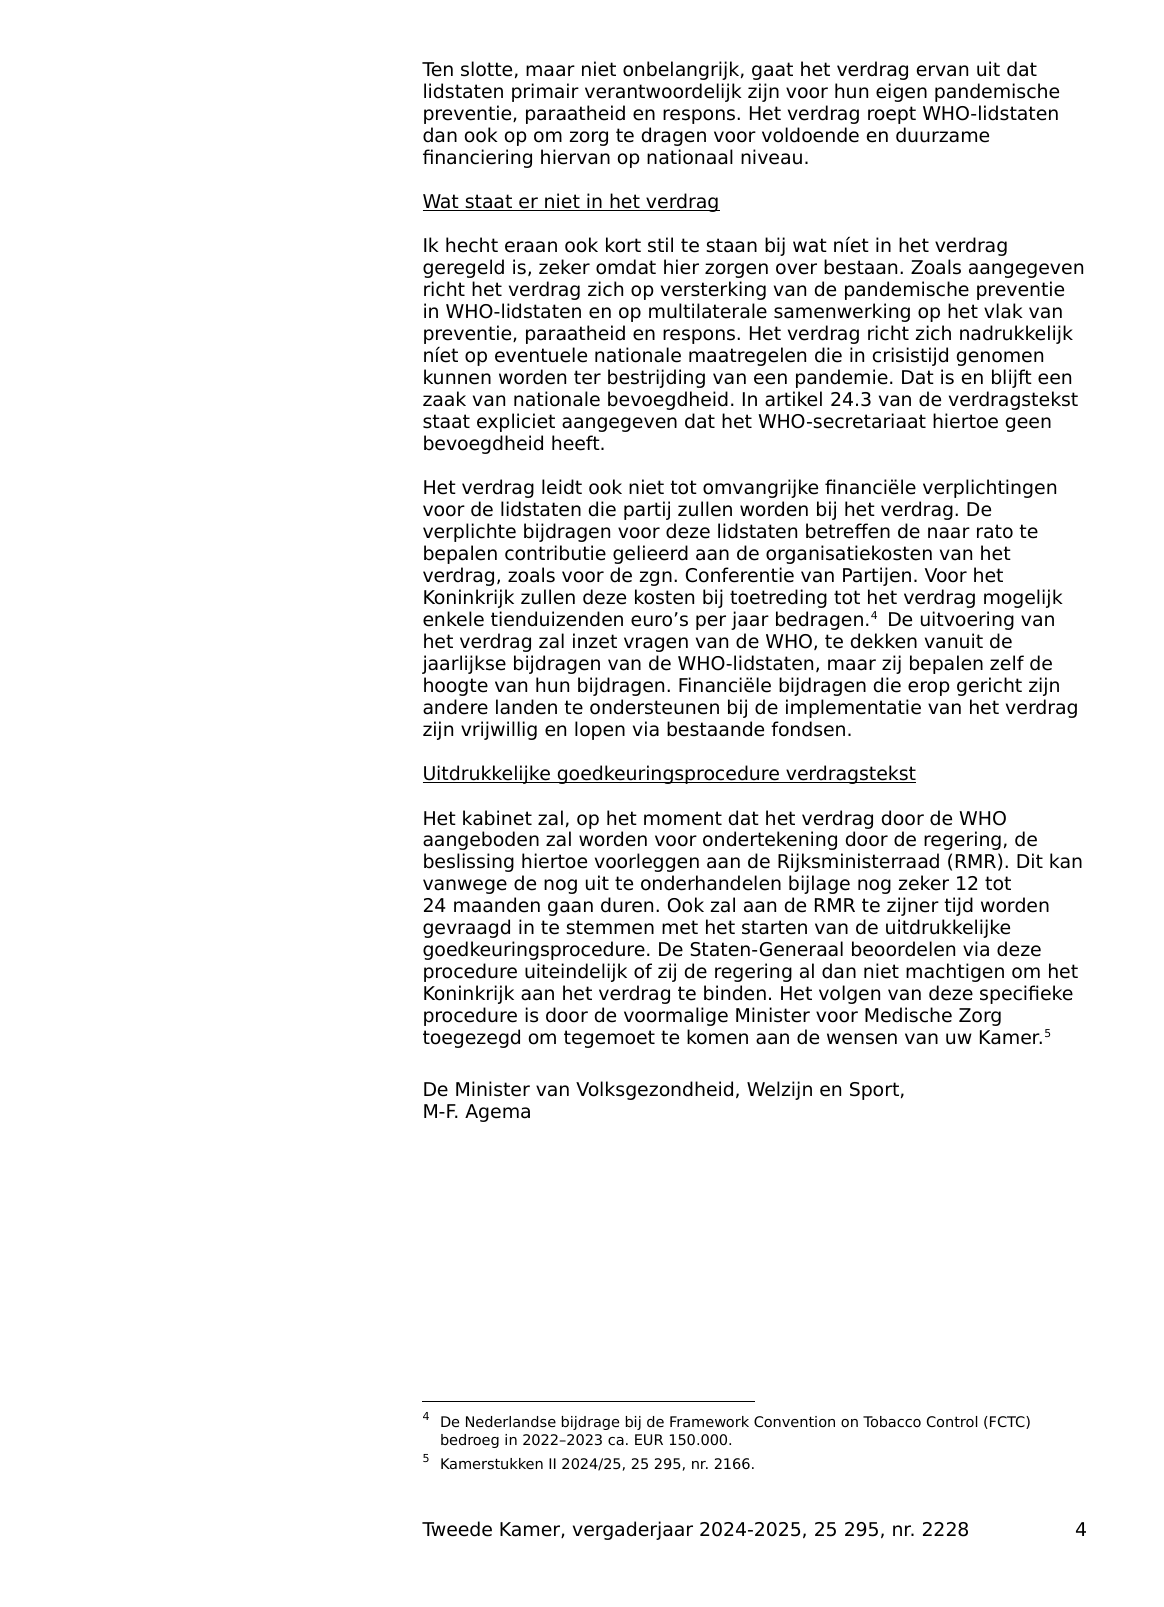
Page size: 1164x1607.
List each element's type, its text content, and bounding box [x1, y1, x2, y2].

text Kamerstukken II 2024/25, 25 295, nr. 2166. [422, 1452, 1087, 1474]
text Ten slotte, maar niet onbelangrijk, gaat het verdrag ervan uit dat lidstaten primair verantwoordelijk zijn voor hun eigen pandemische preventie, paraatheid en respons. Het verdrag roept WHO-lidstaten dan ook op om zorg te dragen voor voldoende en duurzame financiering hiervan op nationaal niveau. [422, 59, 1087, 169]
subtitle Uitdrukkelijke goedkeuringsprocedure verdragstekst [422, 763, 1087, 785]
text De Minister van Volksgezondheid, Welzijn en Sport, M-F. Agema [422, 1079, 1087, 1123]
text Het verdrag leidt ook niet tot omvangrijke financiële verplichtingen voor de lidstaten die partij zullen worden bij het verdrag. De verplichte bijdragen voor deze lidstaten betreffen de naar rato te bepalen contributie gelieerd aan de organisatiekosten van het verdrag, zoals voor de zgn. Conferentie van Partijen. Voor het Koninkrijk zullen deze kosten bij toetreding tot het verdrag mogelijk enkele tienduizenden euro’s per jaar bedragen. De uitvoering van het verdrag zal inzet vragen van de WHO, te dekken vanuit de jaarlijkse bijdragen van de WHO-lidstaten, maar zij bepalen zelf de hoogte van hun bijdragen. Financiële bijdragen die erop gericht zijn andere landen te ondersteunen bij de implementatie van het verdrag zijn vrijwillig en lopen via bestaande fondsen. [422, 477, 1087, 741]
text De Nederlandse bijdrage bij de Framework Convention on Tobacco Control (FCTC) bedroeg in 2022–2023 ca. EUR 150.000. [422, 1410, 1087, 1449]
text Ik hecht eraan ook kort stil te staan bij wat níet in het verdrag geregeld is, zeker omdat hier zorgen over bestaan. Zoals aangegeven richt het verdrag zich op versterking van de pandemische preventie in WHO-lidstaten en op multilaterale samenwerking op het vlak van preventie, paraatheid en respons. Het verdrag richt zich nadrukkelijk níet op eventuele nationale maatregelen die in crisistijd genomen kunnen worden ter bestrijding van een pandemie. Dat is en blijft een zaak van nationale bevoegdheid. In artikel 24.3 van de verdragstekst staat expliciet aangegeven dat het WHO-secretariaat hiertoe geen bevoegdheid heeft. [422, 235, 1087, 455]
text Het kabinet zal, op het moment dat het verdrag door de WHO aangeboden zal worden voor ondertekening door de regering, de beslissing hiertoe voorleggen aan de Rijksministerraad (RMR). Dit kan vanwege de nog uit te onderhandelen bijlage nog zeker 12 tot 24 maanden gaan duren. Ook zal aan de RMR te zijner tijd worden gevraagd in te stemmen met het starten van de uitdrukkelijke goedkeuringsprocedure. De Staten-Generaal beoordelen via deze procedure uiteindelijk of zij de regering al dan niet machtigen om het Koninkrijk aan het verdrag te binden. Het volgen van deze specifieke procedure is door de voormalige Minister voor Medische Zorg toegezegd om tegemoet te komen aan de wensen van uw Kamer. [422, 807, 1087, 1049]
subtitle Wat staat er niet in het verdrag [422, 191, 1087, 213]
